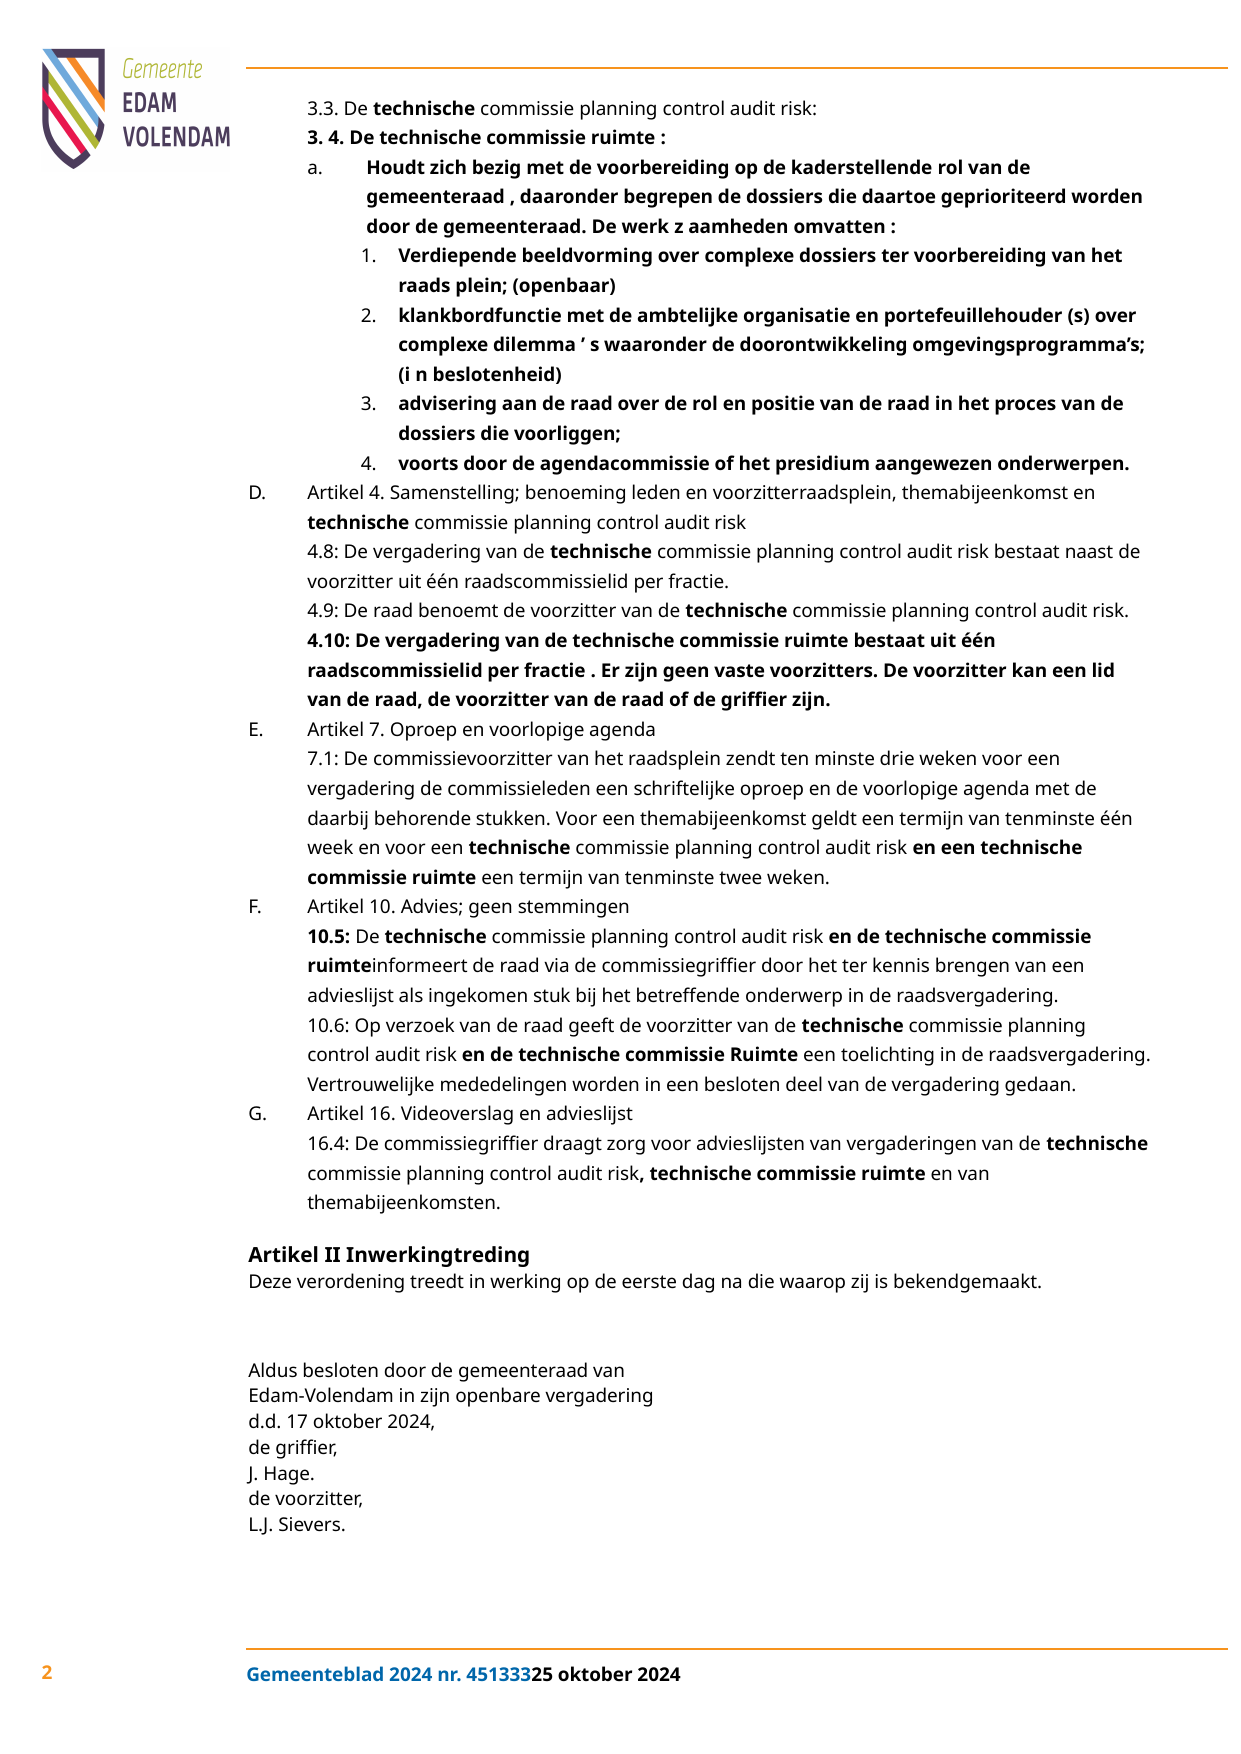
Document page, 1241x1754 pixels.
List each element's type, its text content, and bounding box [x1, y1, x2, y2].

text Deze verordening treedt in werking op de eerste dag na die waarop zij is bekendgemaakt. [248, 1268, 1152, 1294]
list 4.10: De vergadering van de technische commissie ruimte bestaat uit één raadscommissielid per fractie . Er zijn geen vaste voorzitters. De voorzitter kan een lid van de raad, de voorzitter van de raad of de griffier zijn. [248, 627, 1152, 712]
text Aldus besloten door de gemeenteraad van [248, 1357, 1152, 1383]
list voorts door de agendacommissie of het presidium aangewezen onderwerpen. [361, 450, 1152, 476]
list 4.9: De raad benoemt de voorzitter van de technische commissie planning control audit risk. [248, 598, 1152, 623]
list 10.5: De technische commissie planning control audit risk en de technische commissie ruimteinformeert de raad via de commissiegriffier door het ter kennis brengen van een advieslijst als ingekomen stuk bij het betreffende onderwerp in de raadsvergadering. [248, 923, 1152, 1008]
text de griffier, [248, 1434, 1152, 1460]
list klankbordfunctie met de ambtelijke organisatie en portefeuillehouder (s) over complexe dilemma ’ s waaronder de doorontwikkeling omgevingsprogramma’s; (i n beslotenheid) [361, 302, 1152, 387]
list 16.4: De commissiegriffier draagt zorg voor advieslijsten van vergaderingen van de technische commissie planning control audit risk, technische commissie ruimte en van themabijeenkomsten. [248, 1130, 1152, 1215]
text Artikel II Inwerkingtreding [248, 1240, 1152, 1268]
list Houdt zich bezig met de voorbereiding op de kaderstellende rol van de gemeenteraad , daaronder begrepen de dossiers die daartoe geprioriteerd worden door de gemeenteraad. De werk z aamheden omvatten : [307, 154, 1152, 239]
text Edam-Volendam in zijn openbare vergadering [248, 1383, 1152, 1408]
list 3.3. De technische commissie planning control audit risk: [248, 95, 1152, 121]
text d.d. 17 oktober 2024, [248, 1408, 1152, 1434]
list Artikel 4. Samenstelling; benoeming leden en voorzitterraadsplein, themabijeenkomst en technische commissie planning control audit risk [248, 479, 1152, 535]
list Artikel 10. Advies; geen stemmingen [248, 893, 1152, 919]
text J. Hage. [248, 1460, 1152, 1486]
list Artikel 16. Videoverslag en advieslijst [248, 1101, 1152, 1126]
list 7.1: De commissievoorzitter van het raadsplein zendt ten minste drie weken voor een vergadering de commissieleden een schriftelijke oproep en de voorlopige agenda met de daarbij behorende stukken. Voor een themabijeenkomst geldt een termijn van tenminste één week en voor een technische commissie planning control audit risk en een technische commissie ruimte een termijn van tenminste twee weken. [248, 746, 1152, 890]
list 10.6: Op verzoek van de raad geeft de voorzitter van de technische commissie planning control audit risk en de technische commissie Ruimte een toelichting in de raadsvergadering. Vertrouwelijke mededelingen worden in een besloten deel van de vergadering gedaan. [248, 1012, 1152, 1097]
picture [41, 47, 231, 172]
list advisering aan de raad over de rol en positie van de raad in het proces van de dossiers die voorliggen; [361, 391, 1152, 446]
list 3. 4. De technische commissie ruimte : [248, 124, 1152, 150]
text L.J. Sievers. [248, 1511, 1152, 1537]
list 4.8: De vergadering van de technische commissie planning control audit risk bestaat naast de voorzitter uit één raadscommissielid per fractie. [248, 538, 1152, 594]
list Verdiepende beeldvorming over complexe dossiers ter voorbereiding van het raads plein; (openbaar) [361, 243, 1152, 298]
list Artikel 7. Oproep en voorlopige agenda [248, 716, 1152, 742]
text de voorzitter, [248, 1486, 1152, 1511]
